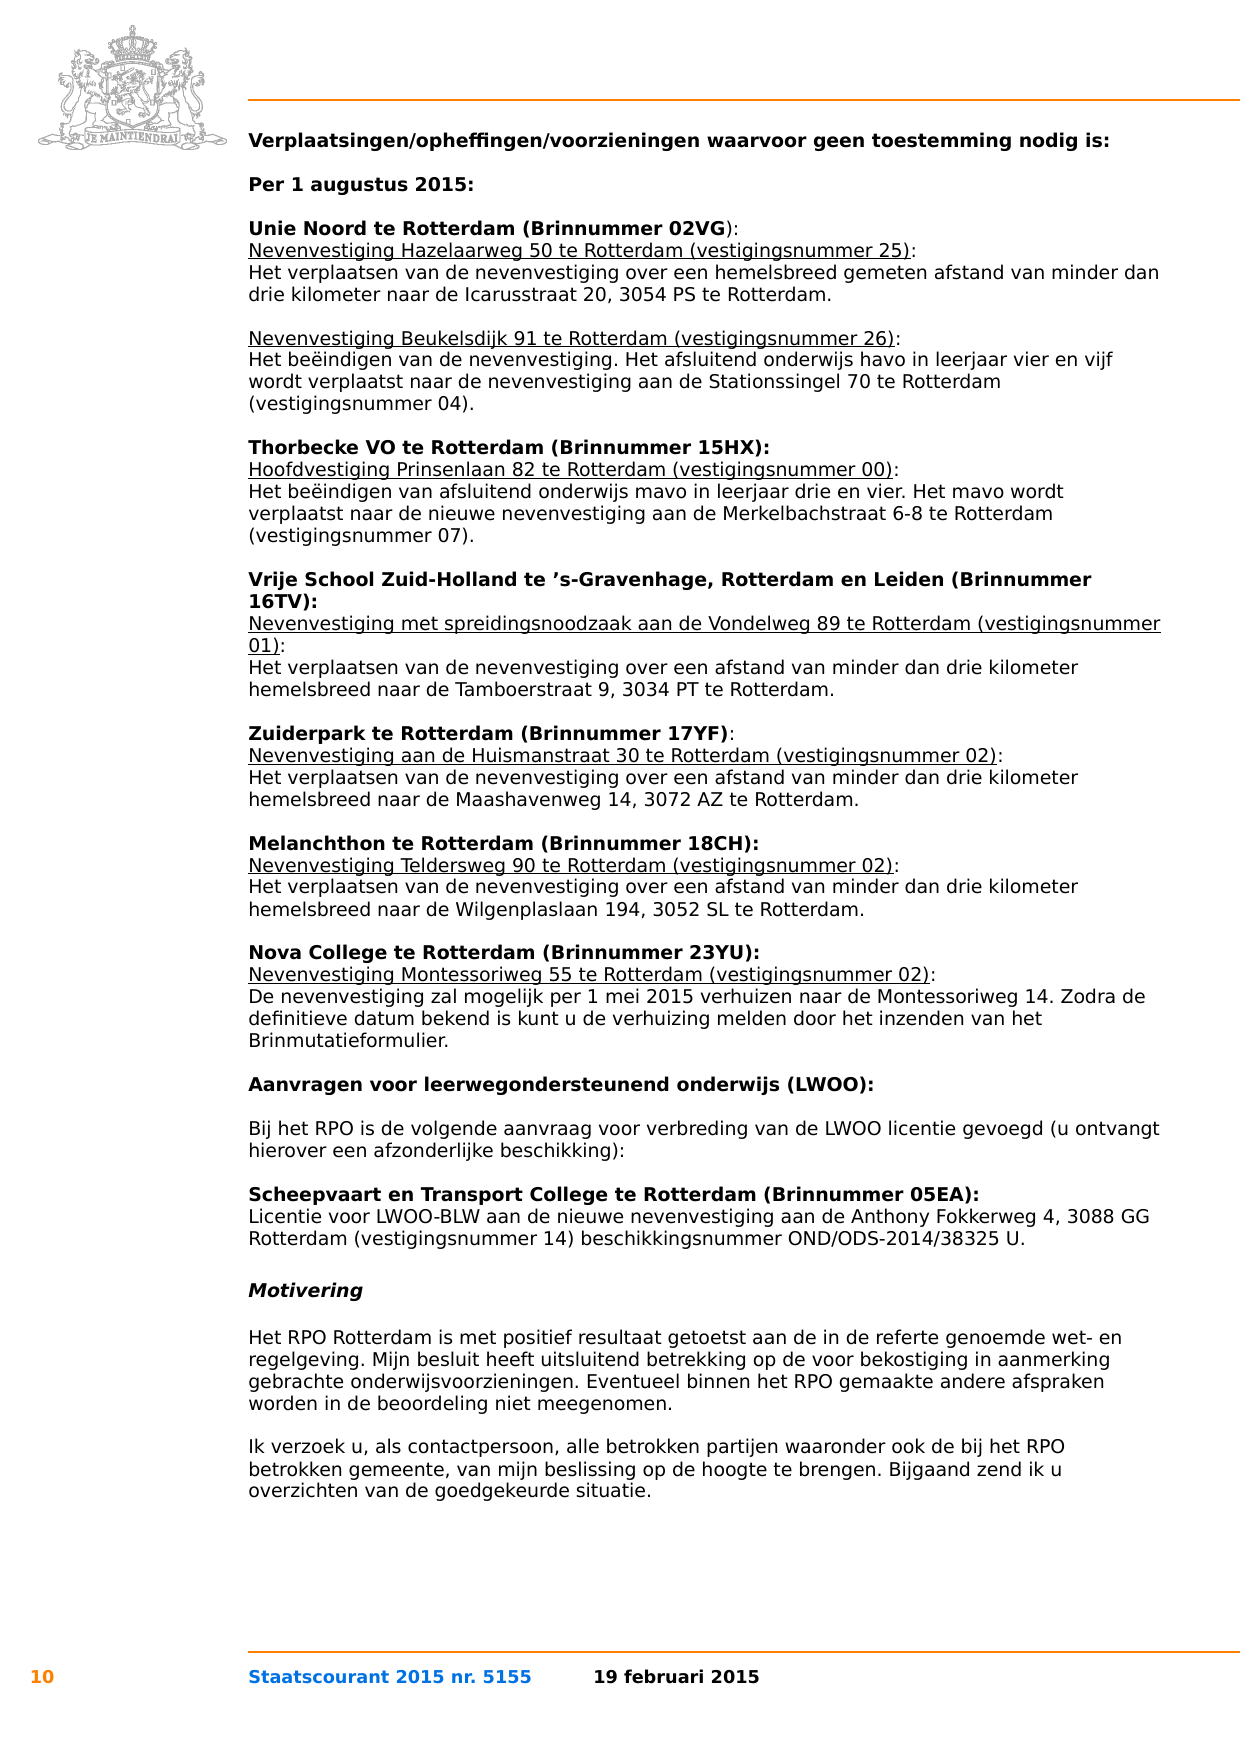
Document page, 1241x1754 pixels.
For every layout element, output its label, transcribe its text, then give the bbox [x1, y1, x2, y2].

text Aanvragen voor leerwegondersteunend onderwijs (LWOO): [248, 1074, 1163, 1096]
text Nevenvestiging Hazelaarweg 50 te Rotterdam (vestigingsnummer 25): [248, 239, 1163, 262]
text Het verplaatsen van de nevenvestiging over een afstand van minder dan drie kilometer hemelsbreed naar de Tamboerstraat 9, 3034 PT te Rotterdam. [248, 657, 1163, 701]
text Nevenvestiging Beukelsdijk 91 te Rotterdam (vestigingsnummer 26): [248, 327, 1163, 349]
text Nevenvestiging Montessoriweg 55 te Rotterdam (vestigingsnummer 02): [248, 964, 1163, 986]
text Het verplaatsen van de nevenvestiging over een afstand van minder dan drie kilometer hemelsbreed naar de Maashavenweg 14, 3072 AZ te Rotterdam. [248, 767, 1163, 811]
text Per 1 augustus 2015: [248, 174, 1163, 196]
text Nevenvestiging Teldersweg 90 te Rotterdam (vestigingsnummer 02): [248, 854, 1163, 876]
text Unie Noord te Rotterdam (Brinnummer 02VG): [248, 218, 1163, 239]
text Nevenvestiging met spreidingsnoodzaak aan de Vondelweg 89 te Rotterdam (vestigingsnummer 01): [248, 613, 1163, 657]
text De nevenvestiging zal mogelijk per 1 mei 2015 verhuizen naar de Montessoriweg 14. Zodra de definitieve datum bekend is kunt u de verhuizing melden door het inzenden van het Brinmutatieformulier. [248, 986, 1163, 1052]
text Zuiderpark te Rotterdam (Brinnummer 17YF): [248, 723, 1163, 745]
text Vrije School Zuid-Holland te ’s-Gravenhage, Rotterdam en Leiden (Brinnummer 16TV): [248, 569, 1163, 613]
picture [38, 25, 227, 150]
text Licentie voor LWOO-BLW aan de nieuwe nevenvestiging aan de Anthony Fokkerweg 4, 3088 GG Rotterdam (vestigingsnummer 14) beschikkingsnummer OND/ODS-2014/38325 U. [248, 1206, 1163, 1250]
text Het beëindigen van de nevenvestiging. Het afsluitend onderwijs havo in leerjaar vier en vijf wordt verplaatst naar de nevenvestiging aan de Stationssingel 70 te Rotterdam (vestigingsnummer 04). [248, 349, 1163, 415]
subtitle Motivering [248, 1280, 1163, 1302]
text Melanchthon te Rotterdam (Brinnummer 18CH): [248, 832, 1163, 854]
text Nevenvestiging aan de Huismanstraat 30 te Rotterdam (vestigingsnummer 02): [248, 745, 1163, 767]
text Scheepvaart en Transport College te Rotterdam (Brinnummer 05EA): [248, 1184, 1163, 1206]
text Het beëindigen van afsluitend onderwijs mavo in leerjaar drie en vier. Het mavo wordt verplaatst naar de nieuwe nevenvestiging aan de Merkelbachstraat 6-8 te Rotterdam (vestigingsnummer 07). [248, 481, 1163, 547]
text Het verplaatsen van de nevenvestiging over een hemelsbreed gemeten afstand van minder dan drie kilometer naar de Icarusstraat 20, 3054 PS te Rotterdam. [248, 262, 1163, 306]
text Thorbecke VO te Rotterdam (Brinnummer 15HX): [248, 437, 1163, 459]
text Verplaatsingen/opheffingen/voorzieningen waarvoor geen toestemming nodig is: [248, 130, 1163, 152]
text Het verplaatsen van de nevenvestiging over een afstand van minder dan drie kilometer hemelsbreed naar de Wilgenplaslaan 194, 3052 SL te Rotterdam. [248, 876, 1163, 920]
text Het RPO Rotterdam is met positief resultaat getoetst aan de in de referte genoemde wet- en regelgeving. Mijn besluit heeft uitsluitend betrekking op de voor bekostiging in aanmerking gebrachte onderwijsvoorzieningen. Eventueel binnen het RPO gemaakte andere afspraken worden in de beoordeling niet meegenomen. [248, 1327, 1163, 1414]
text Hoofdvestiging Prinsenlaan 82 te Rotterdam (vestigingsnummer 00): [248, 459, 1163, 481]
text Bij het RPO is de volgende aanvraag voor verbreding van de LWOO licentie gevoegd (u ontvangt hierover een afzonderlijke beschikking): [248, 1118, 1163, 1162]
text Nova College te Rotterdam (Brinnummer 23YU): [248, 942, 1163, 964]
text Ik verzoek u, als contactpersoon, alle betrokken partijen waaronder ook de bij het RPO betrokken gemeente, van mijn beslissing op de hoogte te brengen. Bijgaand zend ik u overzichten van de goedgekeurde situatie. [248, 1436, 1163, 1502]
